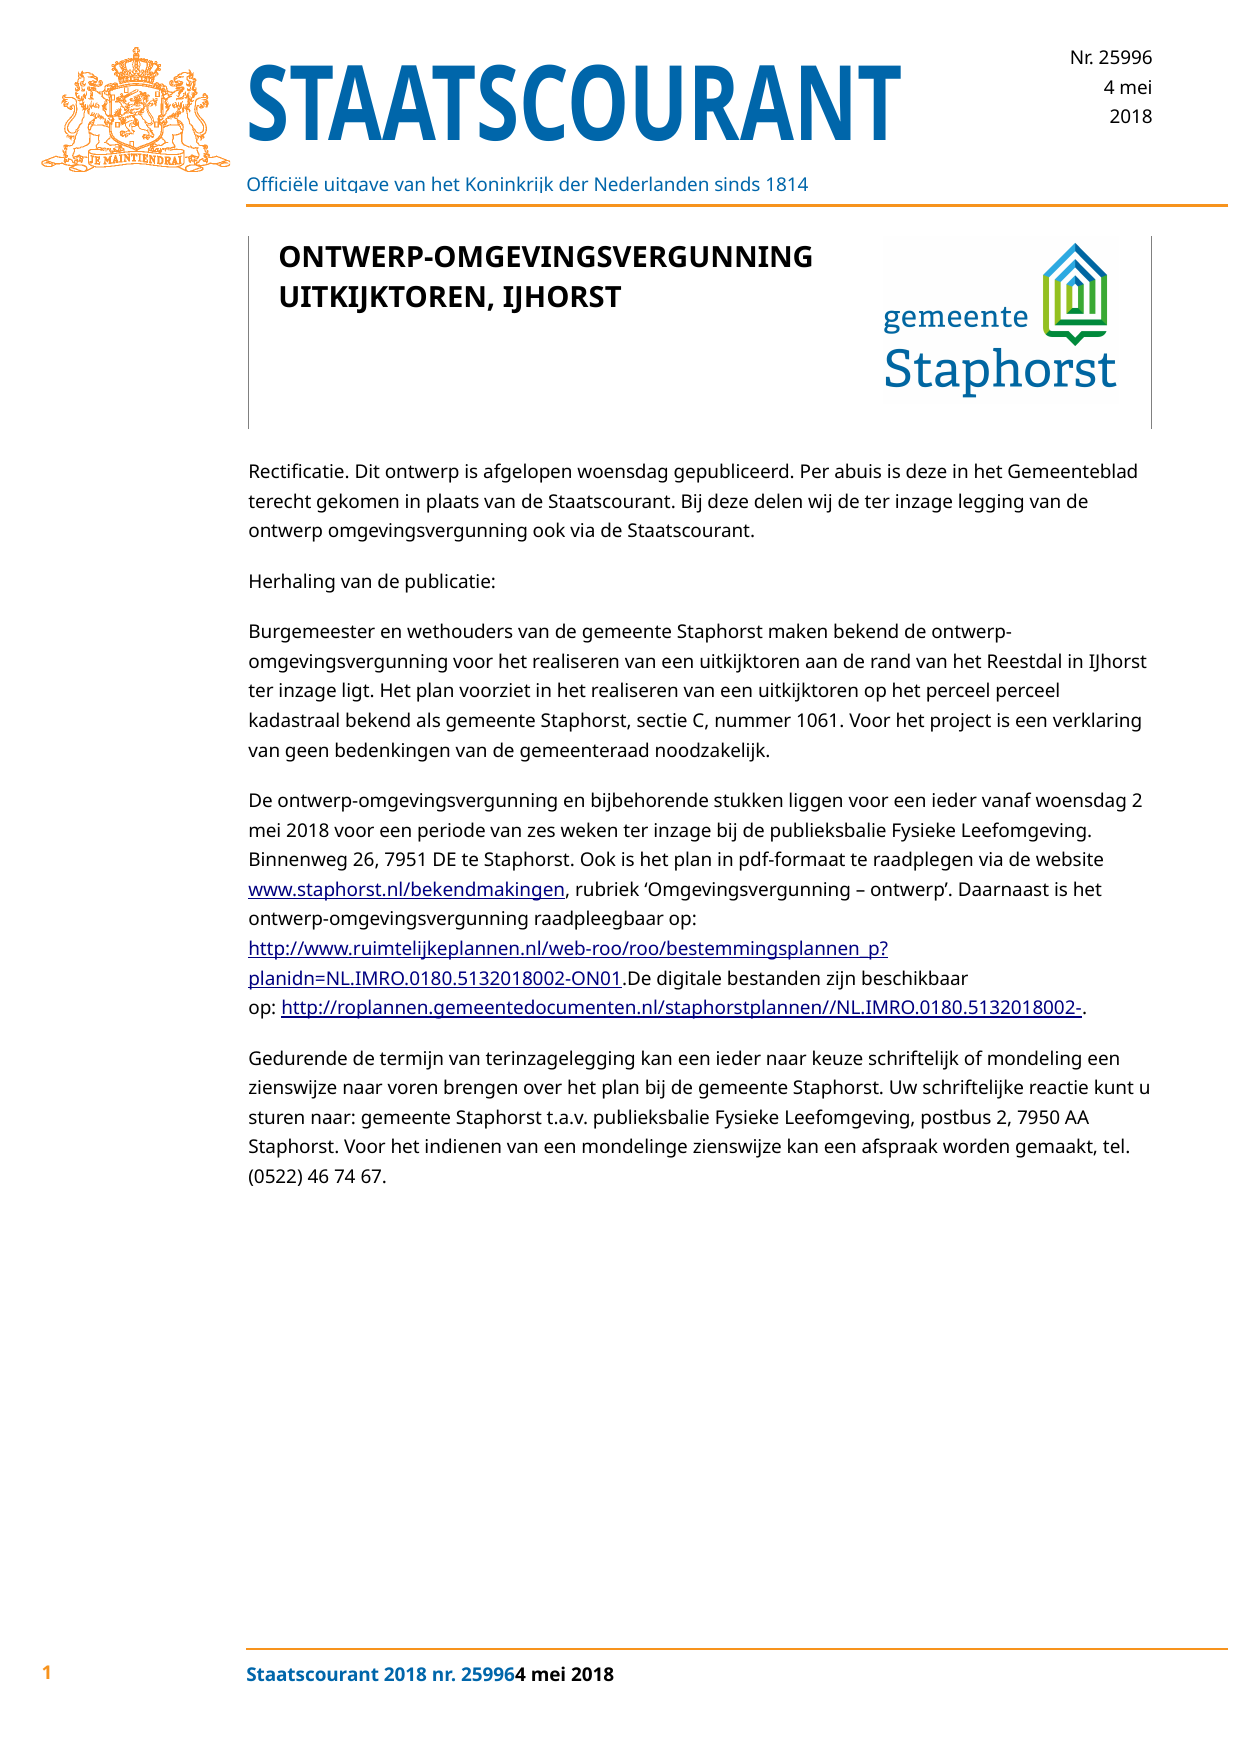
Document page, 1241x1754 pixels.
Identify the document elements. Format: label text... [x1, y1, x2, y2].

text Rectificatie. Dit ontwerp is afgelopen woensdag gepubliceerd. Per abuis is deze in het Gemeenteblad terecht gekomen in plaats van de Staatscourant. Bij deze delen wij de ter inzage legging van de ontwerp omgevingsvergunning ook via de Staatscourant. [248, 458, 1152, 543]
text Burgemeester en wethouders van de gemeente Staphorst maken bekend de ontwerp-omgevingsvergunning voor het realiseren van een uitkijktoren aan de rand van het Reestdal in IJhorst ter inzage ligt. Het plan voorziet in het realiseren van een uitkijktoren op het perceel perceel kadastraal bekend als gemeente Staphorst, sectie C, nummer 1061. Voor het project is een verklaring van geen bedenkingen van de gemeenteraad noodzakelijk. [248, 618, 1152, 763]
text De ontwerp-omgevingsvergunning en bijbehorende stukken liggen voor een ieder vanaf woensdag 2 mei 2018 voor een periode van zes weken ter inzage bij de publieksbalie Fysieke Leefomgeving. Binnenweg 26, 7951 DE te Staphorst. Ook is het plan in pdf-formaat te raadplegen via de website www.staphorst.nl/bekendmakingen, rubriek ‘Omgevingsvergunning – ontwerp’. Daarnaast is het ontwerp-omgevingsvergunning raadpleegbaar op: http://www.ruimtelijkeplannen.nl/web-roo/roo/bestemmingsplannen_p?planidn=NL.IMRO.0180.5132018002-ON01.De digitale bestanden zijn beschikbaar op: http://roplannen.gemeentedocumenten.nl/staphorstplannen//NL.IMRO.0180.5132018002-. [248, 787, 1152, 1020]
text Gedurende de termijn van terinzagelegging kan een ieder naar keuze schriftelijk of mondeling een zienswijze naar voren brengen over het plan bij de gemeente Staphorst. Uw schriftelijke reactie kunt u sturen naar: gemeente Staphorst t.a.v. publieksbalie Fysieke Leefomgeving, postbus 2, 7950 AA Staphorst. Voor het indienen van een mondelinge zienswijze kan een afspraak worden gemaakt, tel. (0522) 46 74 67. [248, 1045, 1152, 1189]
table_header [850, 236, 1151, 429]
picture [41, 47, 231, 172]
text Herhaling van de publicatie: [248, 568, 1152, 594]
table_header ONTWERP-OMGEVINGSVERGUNNING UITKIJKTOREN, IJHORST [249, 236, 850, 429]
picture [882, 236, 1119, 404]
